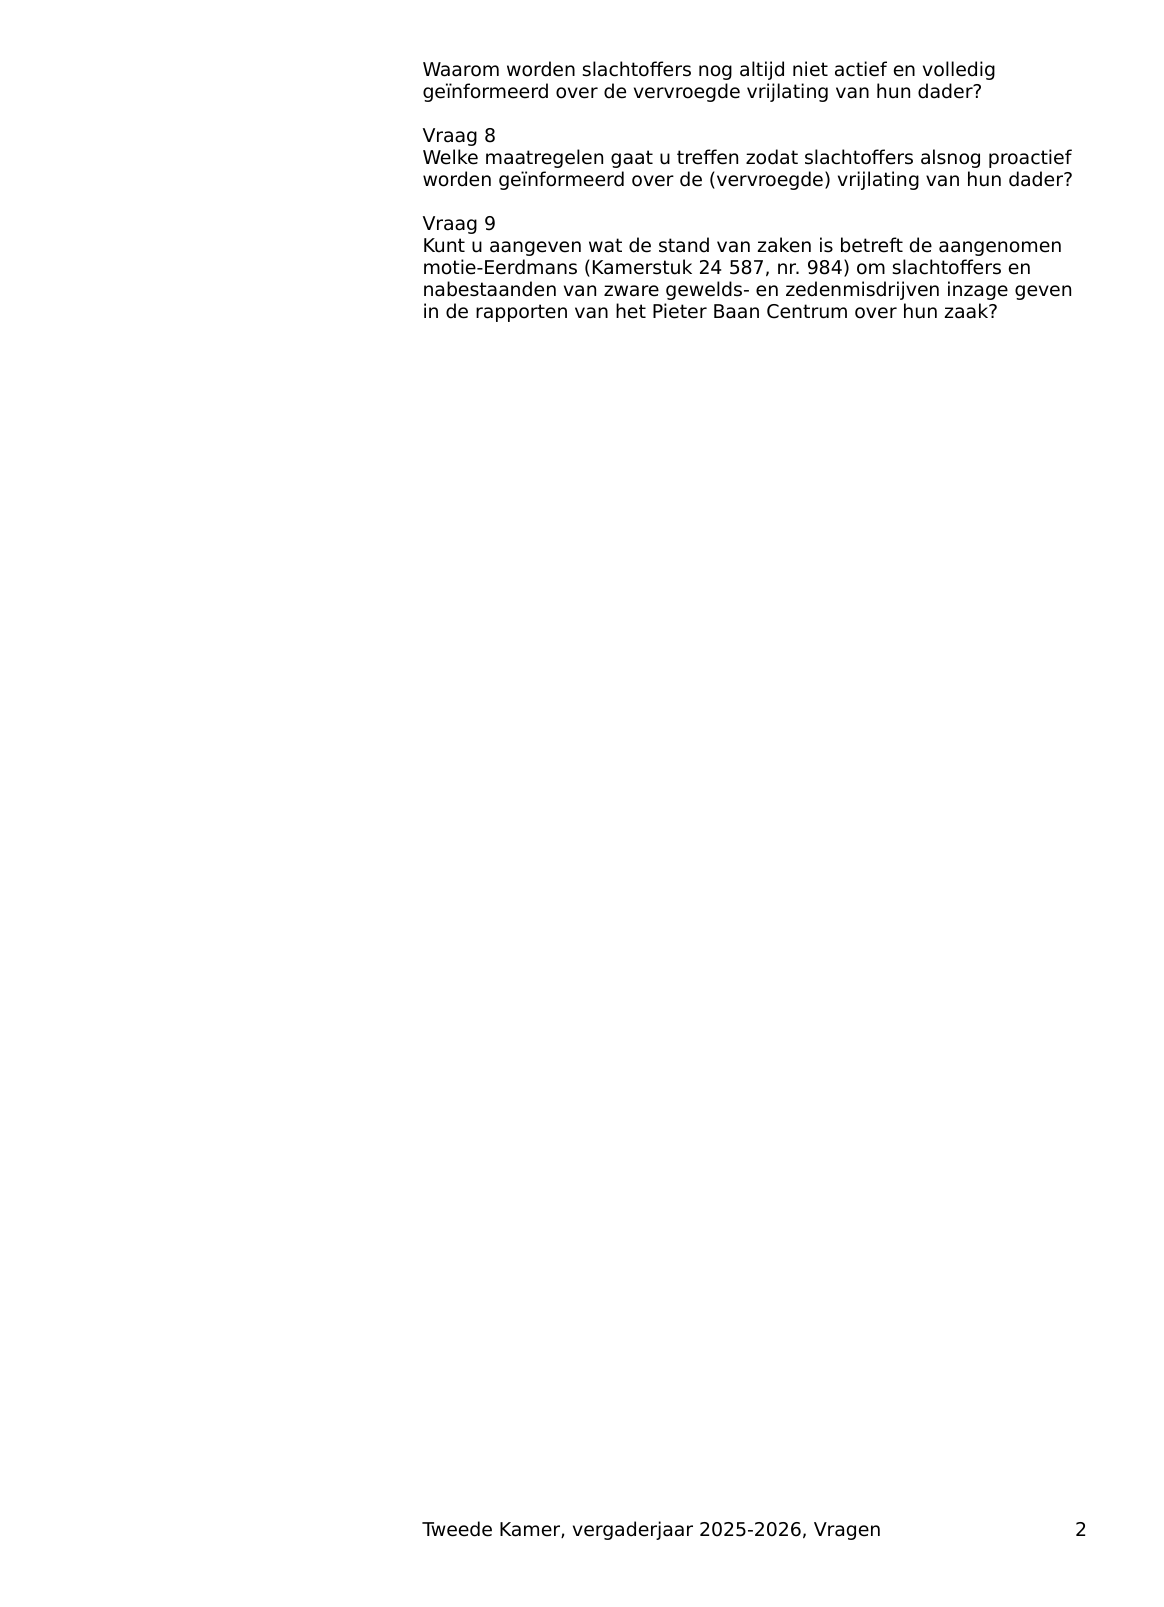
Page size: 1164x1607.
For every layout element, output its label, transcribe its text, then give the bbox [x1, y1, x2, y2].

text Vraag 8 [422, 125, 1087, 147]
text Waarom worden slachtoffers nog altijd niet actief en volledig geïnformeerd over de vervroegde vrijlating van hun dader? [422, 59, 1087, 103]
text Kunt u aangeven wat de stand van zaken is betreft de aangenomen motie-Eerdmans (Kamerstuk 24 587, nr. 984) om slachtoffers en nabestaanden van zware gewelds- en zedenmisdrijven inzage geven in de rapporten van het Pieter Baan Centrum over hun zaak? [422, 235, 1087, 323]
text Welke maatregelen gaat u treffen zodat slachtoffers alsnog proactief worden geïnformeerd over de (vervroegde) vrijlating van hun dader? [422, 147, 1087, 191]
text Vraag 9 [422, 213, 1087, 235]
